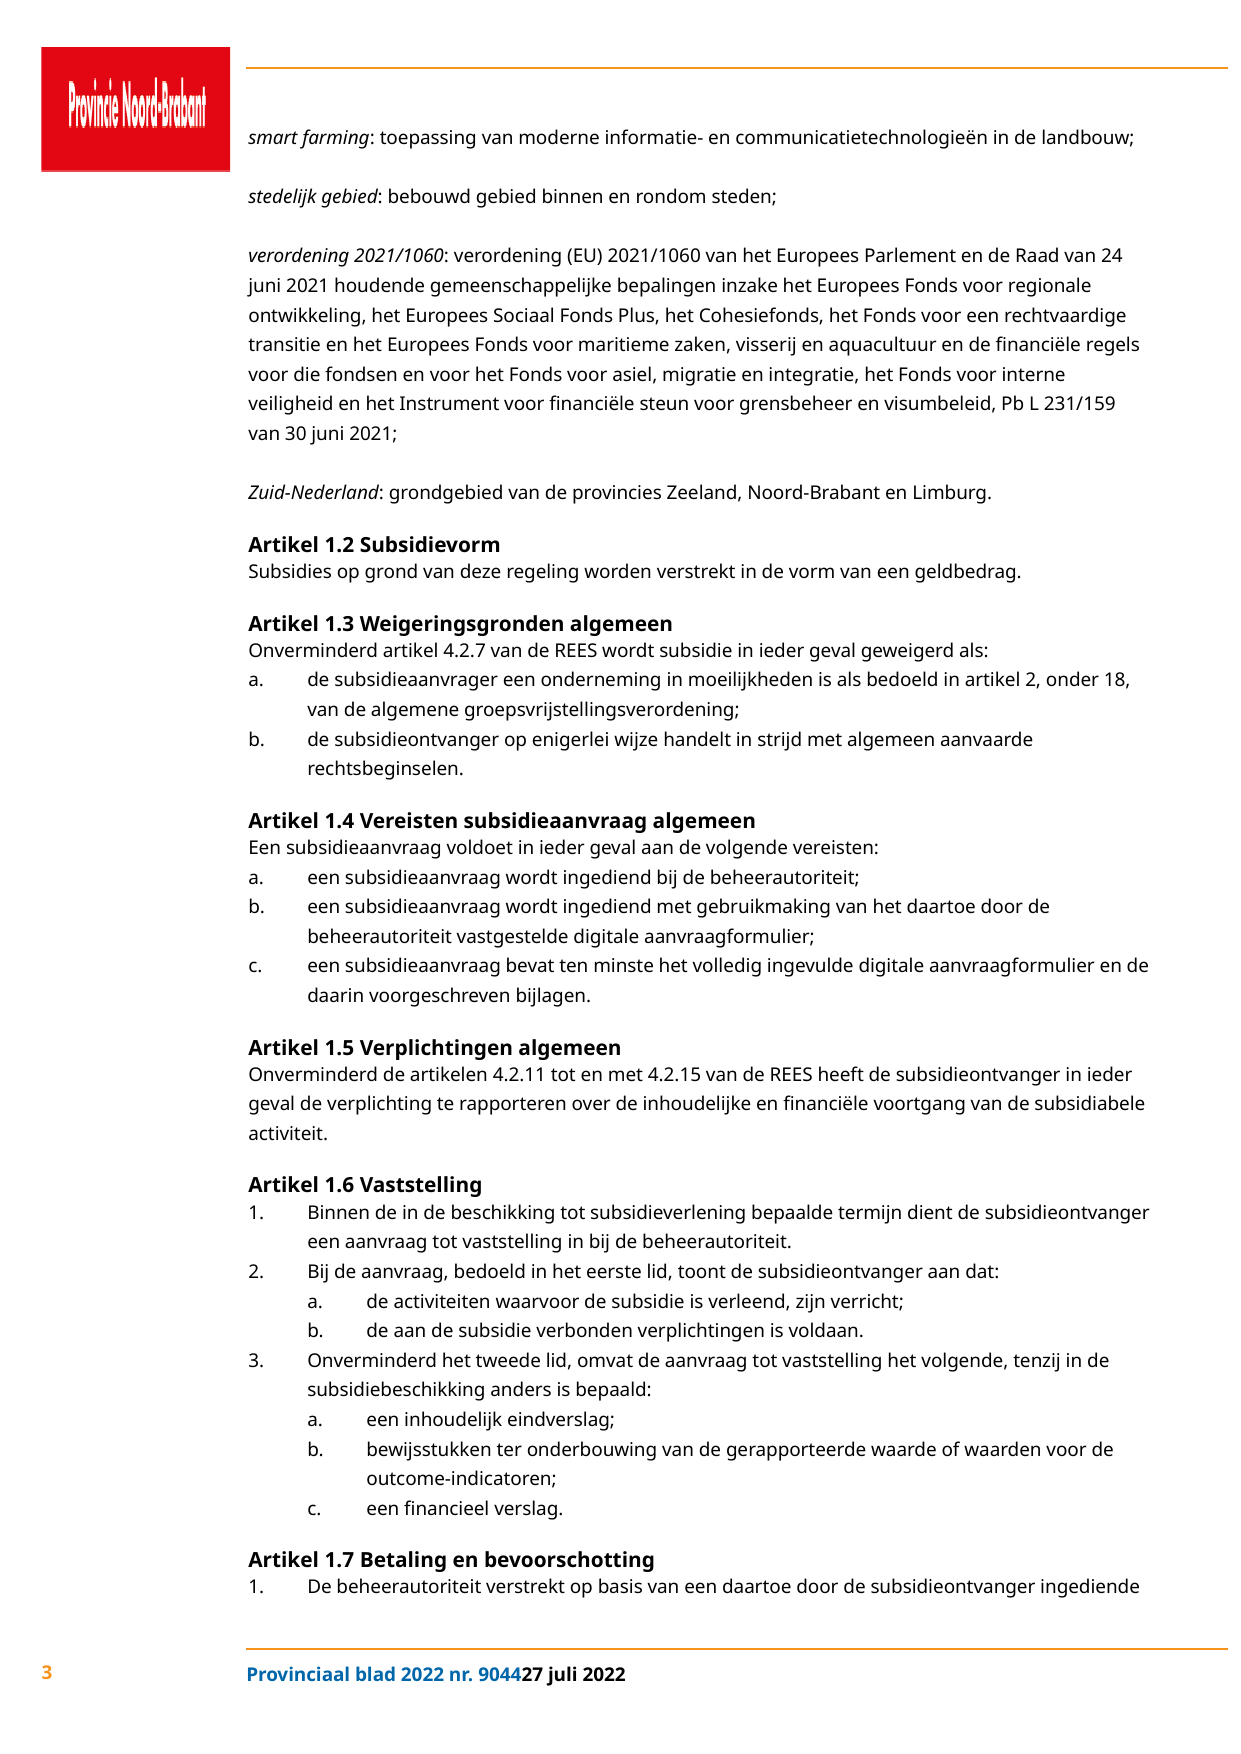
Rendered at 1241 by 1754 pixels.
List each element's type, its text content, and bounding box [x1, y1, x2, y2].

list De beheerautoriteit verstrekt op basis van een daartoe door de subsidieontvanger ingediende [248, 1574, 1152, 1599]
text Onverminderd de artikelen 4.2.11 tot en met 4.2.15 van de REES heeft de subsidieontvanger in ieder geval de verplichting te rapporteren over de inhoudelijke en financiële voortgang van de subsidiabele activiteit. [248, 1061, 1152, 1146]
text verordening 2021/1060: verordening (EU) 2021/1060 van het Europees Parlement en de Raad van 24 juni 2021 houdende gemeenschappelijke bepalingen inzake het Europees Fonds voor regionale ontwikkeling, het Europees Sociaal Fonds Plus, het Cohesiefonds, het Fonds voor een rechtvaardige transitie en het Europees Fonds voor maritieme zaken, visserij en aquacultuur en de financiële regels voor die fondsen en voor het Fonds voor asiel, migratie en integratie, het Fonds voor interne veiligheid en het Instrument voor financiële steun voor grensbeheer en visumbeleid, Pb L 231/159 van 30 juni 2021; [248, 243, 1152, 446]
text Artikel 1.2 Subsidievorm [248, 530, 1152, 558]
list een subsidieaanvraag bevat ten minste het volledig ingevulde digitale aanvraagformulier en de daarin voorgeschreven bijlagen. [248, 953, 1152, 1008]
text Artikel 1.3 Weigeringsgronden algemeen [248, 609, 1152, 637]
list Bij de aanvraag, bedoeld in het eerste lid, toont de subsidieontvanger aan dat: [248, 1258, 1152, 1284]
list Binnen de in de beschikking tot subsidieverlening bepaalde termijn dient de subsidieontvanger een aanvraag tot vaststelling in bij de beheerautoriteit. [248, 1199, 1152, 1254]
text stedelijk gebied: bebouwd gebied binnen en rondom steden; [248, 183, 1152, 209]
list Onverminderd het tweede lid, omvat de aanvraag tot vaststelling het volgende, tenzij in de subsidiebeschikking anders is bepaald: [248, 1347, 1152, 1402]
text Zuid-Nederland: grondgebied van de provincies Zeeland, Noord-Brabant en Limburg. [248, 479, 1152, 505]
text Artikel 1.7 Betaling en bevoorschotting [248, 1545, 1152, 1574]
list een subsidieaanvraag wordt ingediend met gebruikmaking van het daartoe door de beheerautoriteit vastgestelde digitale aanvraagformulier; [248, 893, 1152, 949]
text Artikel 1.4 Vereisten subsidieaanvraag algemeen [248, 806, 1152, 834]
list de activiteiten waarvoor de subsidie is verleend, zijn verricht; [307, 1288, 1152, 1313]
text Artikel 1.6 Vaststelling [248, 1171, 1152, 1199]
list een inhoudelijk eindverslag; [307, 1406, 1152, 1432]
list de subsidieaanvrager een onderneming in moeilijkheden is als bedoeld in artikel 2, onder 18, van de algemene groepsvrijstellingsverordening; [248, 667, 1152, 722]
list bewijsstukken ter onderbouwing van de gerapporteerde waarde of waarden voor de outcome-indicatoren; [307, 1436, 1152, 1491]
text Artikel 1.5 Verplichtingen algemeen [248, 1033, 1152, 1061]
picture [41, 47, 231, 172]
text Onverminderd artikel 4.2.7 van de REES wordt subsidie in ieder geval geweigerd als: [248, 637, 1152, 663]
list de subsidieontvanger op enigerlei wijze handelt in strijd met algemeen aanvaarde rechtsbeginselen. [248, 726, 1152, 781]
text smart farming: toepassing van moderne informatie- en communicatietechnologieën in de landbouw; [248, 124, 1152, 150]
list de aan de subsidie verbonden verplichtingen is voldaan. [307, 1317, 1152, 1343]
text Subsidies op grond van deze regeling worden verstrekt in de vorm van een geldbedrag. [248, 558, 1152, 584]
list een financieel verslag. [307, 1495, 1152, 1521]
text Een subsidieaanvraag voldoet in ieder geval aan de volgende vereisten: [248, 834, 1152, 860]
list een subsidieaanvraag wordt ingediend bij de beheerautoriteit; [248, 864, 1152, 889]
